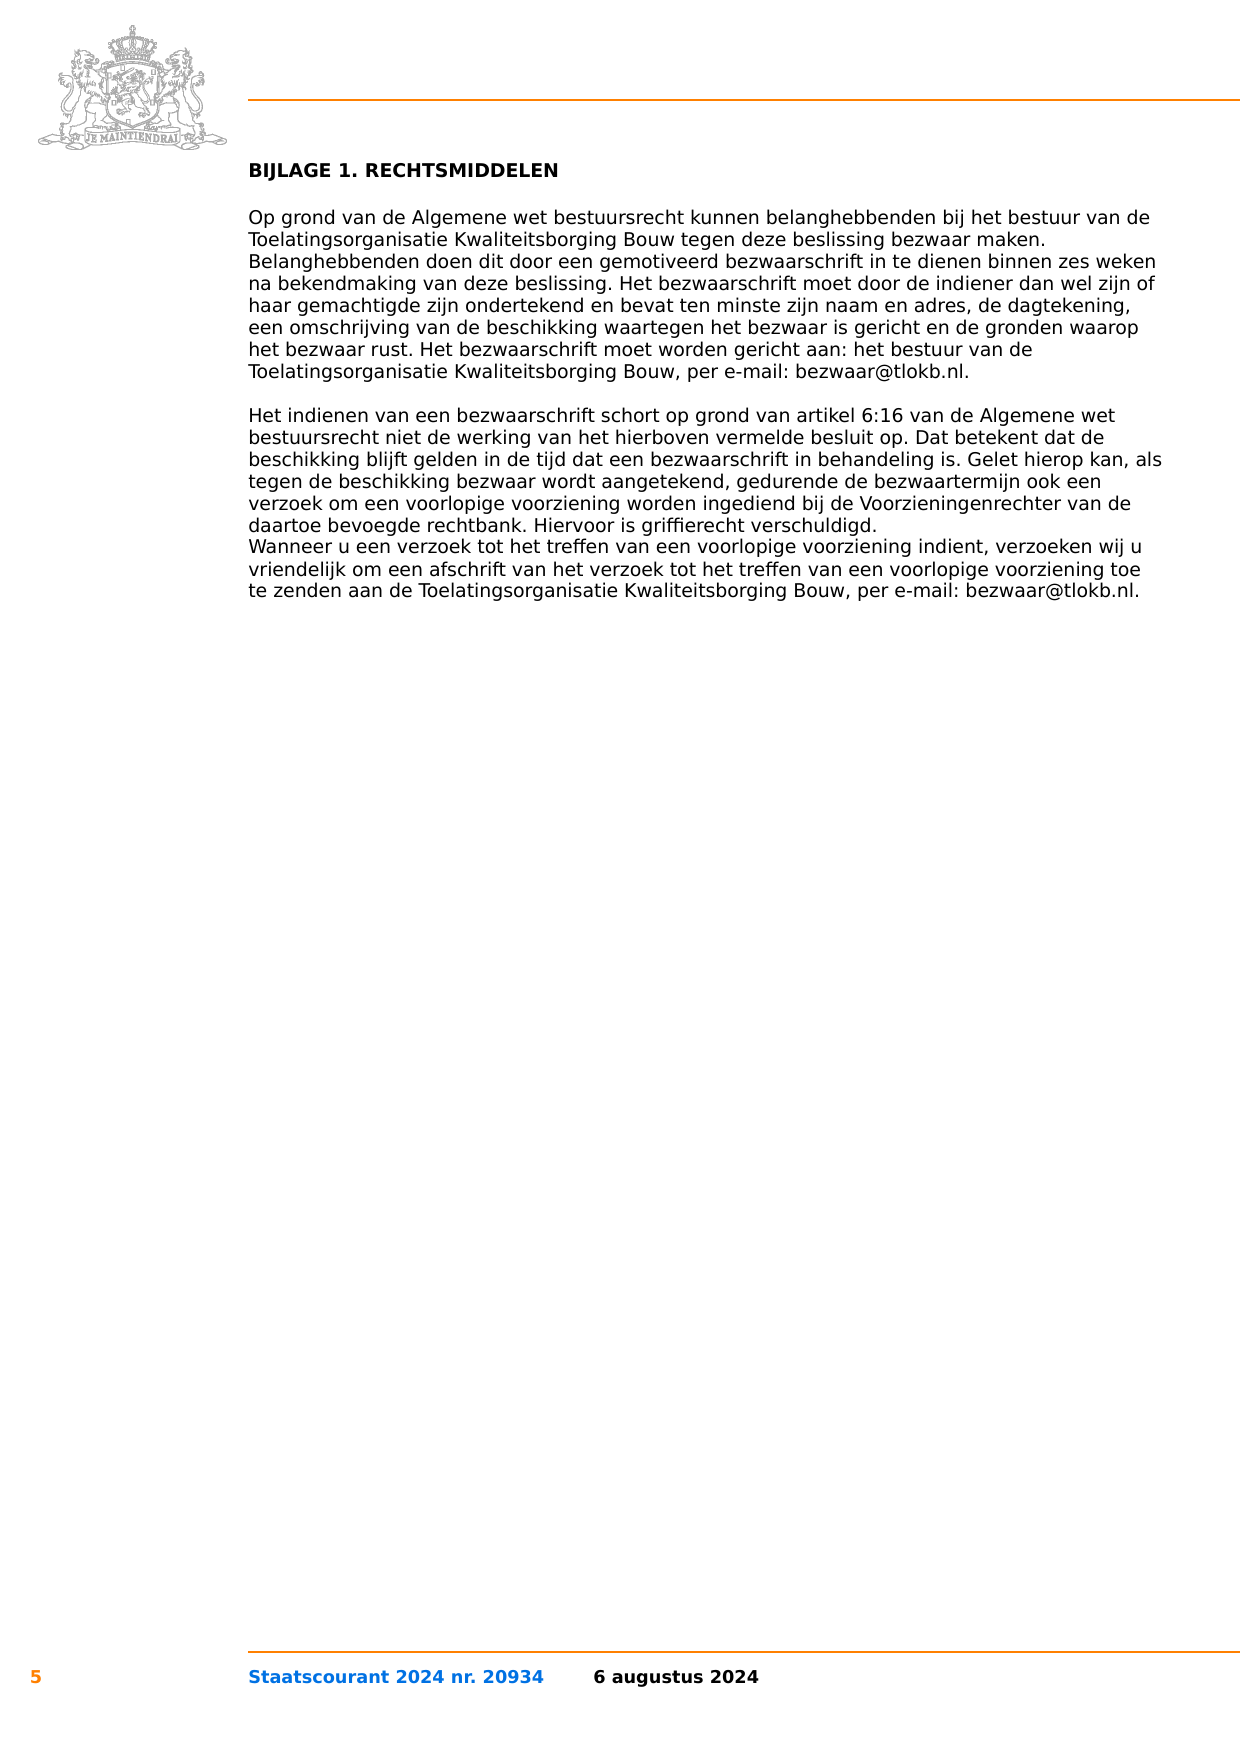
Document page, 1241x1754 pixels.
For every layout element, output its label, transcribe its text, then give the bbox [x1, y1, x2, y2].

subtitle BIJLAGE 1. RECHTSMIDDELEN [248, 160, 1163, 182]
picture [38, 25, 227, 150]
text Wanneer u een verzoek tot het treffen van een voorlopige voorziening indient, verzoeken wij u vriendelijk om een afschrift van het verzoek tot het treffen van een voorlopige voorziening toe te zenden aan de Toelatingsorganisatie Kwaliteitsborging Bouw, per e-mail: bezwaar@tlokb.nl. [248, 536, 1163, 602]
text Het indienen van een bezwaarschrift schort op grond van artikel 6:16 van de Algemene wet bestuursrecht niet de werking van het hierboven vermelde besluit op. Dat betekent dat de beschikking blijft gelden in de tijd dat een bezwaarschrift in behandeling is. Gelet hierop kan, als tegen de beschikking bezwaar wordt aangetekend, gedurende de bezwaartermijn ook een verzoek om een voorlopige voorziening worden ingediend bij de Voorzieningenrechter van de daartoe bevoegde rechtbank. Hiervoor is griffierecht verschuldigd. [248, 404, 1163, 536]
text Op grond van de Algemene wet bestuursrecht kunnen belanghebbenden bij het bestuur van de Toelatingsorganisatie Kwaliteitsborging Bouw tegen deze beslissing bezwaar maken. Belanghebbenden doen dit door een gemotiveerd bezwaarschrift in te dienen binnen zes weken na bekendmaking van deze beslissing. Het bezwaarschrift moet door de indiener dan wel zijn of haar gemachtigde zijn ondertekend en bevat ten minste zijn naam en adres, de dagtekening, een omschrijving van de beschikking waartegen het bezwaar is gericht en de gronden waarop het bezwaar rust. Het bezwaarschrift moet worden gericht aan: het bestuur van de Toelatingsorganisatie Kwaliteitsborging Bouw, per e-mail: bezwaar@tlokb.nl. [248, 207, 1163, 383]
